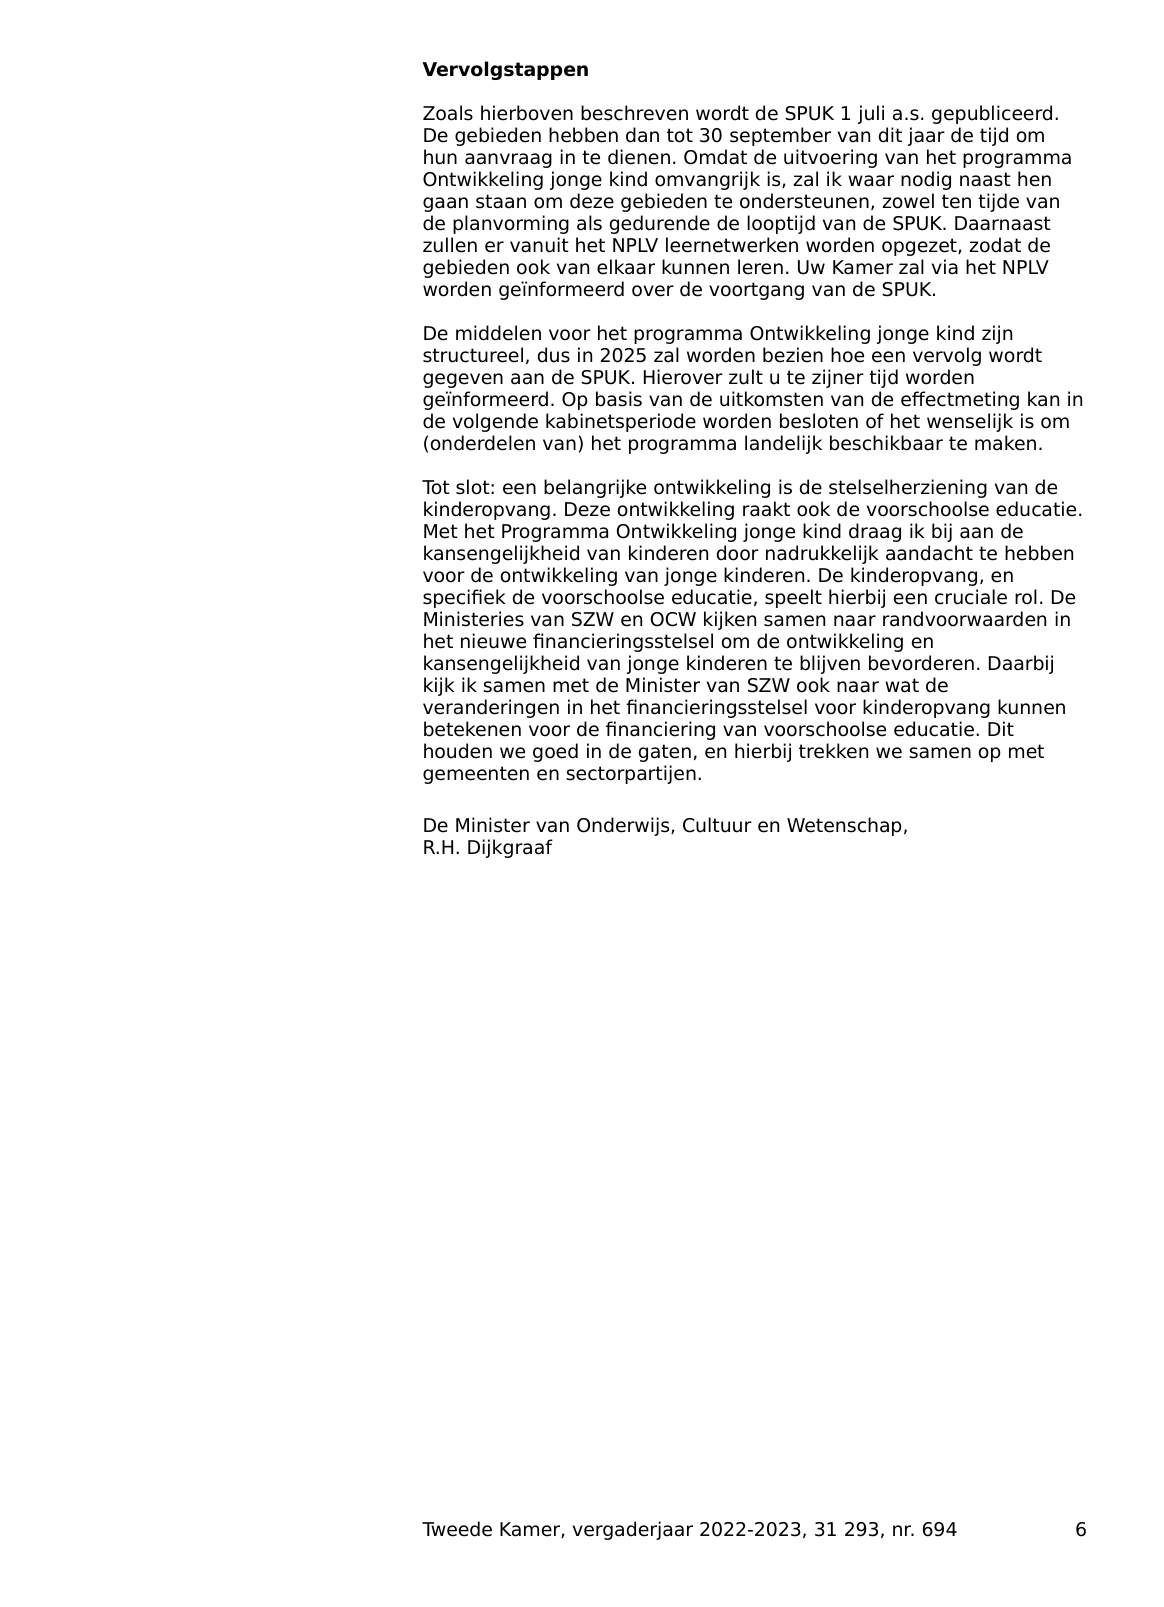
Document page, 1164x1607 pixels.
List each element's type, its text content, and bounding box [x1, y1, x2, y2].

text De Minister van Onderwijs, Cultuur en Wetenschap, R.H. Dijkgraaf [422, 815, 1087, 859]
text De middelen voor het programma Ontwikkeling jonge kind zijn structureel, dus in 2025 zal worden bezien hoe een vervolg wordt gegeven aan de SPUK. Hierover zult u te zijner tijd worden geïnformeerd. Op basis van de uitkomsten van de effectmeting kan in de volgende kabinetsperiode worden besloten of het wenselijk is om (onderdelen van) het programma landelijk beschikbaar te maken. [422, 323, 1087, 455]
subtitle Vervolgstappen [422, 59, 1087, 81]
text Zoals hierboven beschreven wordt de SPUK 1 juli a.s. gepubliceerd. De gebieden hebben dan tot 30 september van dit jaar de tijd om hun aanvraag in te dienen. Omdat de uitvoering van het programma Ontwikkeling jonge kind omvangrijk is, zal ik waar nodig naast hen gaan staan om deze gebieden te ondersteunen, zowel ten tijde van de planvorming als gedurende de looptijd van de SPUK. Daarnaast zullen er vanuit het NPLV leernetwerken worden opgezet, zodat de gebieden ook van elkaar kunnen leren. Uw Kamer zal via het NPLV worden geïnformeerd over de voortgang van de SPUK. [422, 103, 1087, 301]
text Tot slot: een belangrijke ontwikkeling is de stelselherziening van de kinderopvang. Deze ontwikkeling raakt ook de voorschoolse educatie. Met het Programma Ontwikkeling jonge kind draag ik bij aan de kansengelijkheid van kinderen door nadrukkelijk aandacht te hebben voor de ontwikkeling van jonge kinderen. De kinderopvang, en specifiek de voorschoolse educatie, speelt hierbij een cruciale rol. De Ministeries van SZW en OCW kijken samen naar randvoorwaarden in het nieuwe financieringsstelsel om de ontwikkeling en kansengelijkheid van jonge kinderen te blijven bevorderen. Daarbij kijk ik samen met de Minister van SZW ook naar wat de veranderingen in het financieringsstelsel voor kinderopvang kunnen betekenen voor de financiering van voorschoolse educatie. Dit houden we goed in de gaten, en hierbij trekken we samen op met gemeenten en sectorpartijen. [422, 477, 1087, 785]
